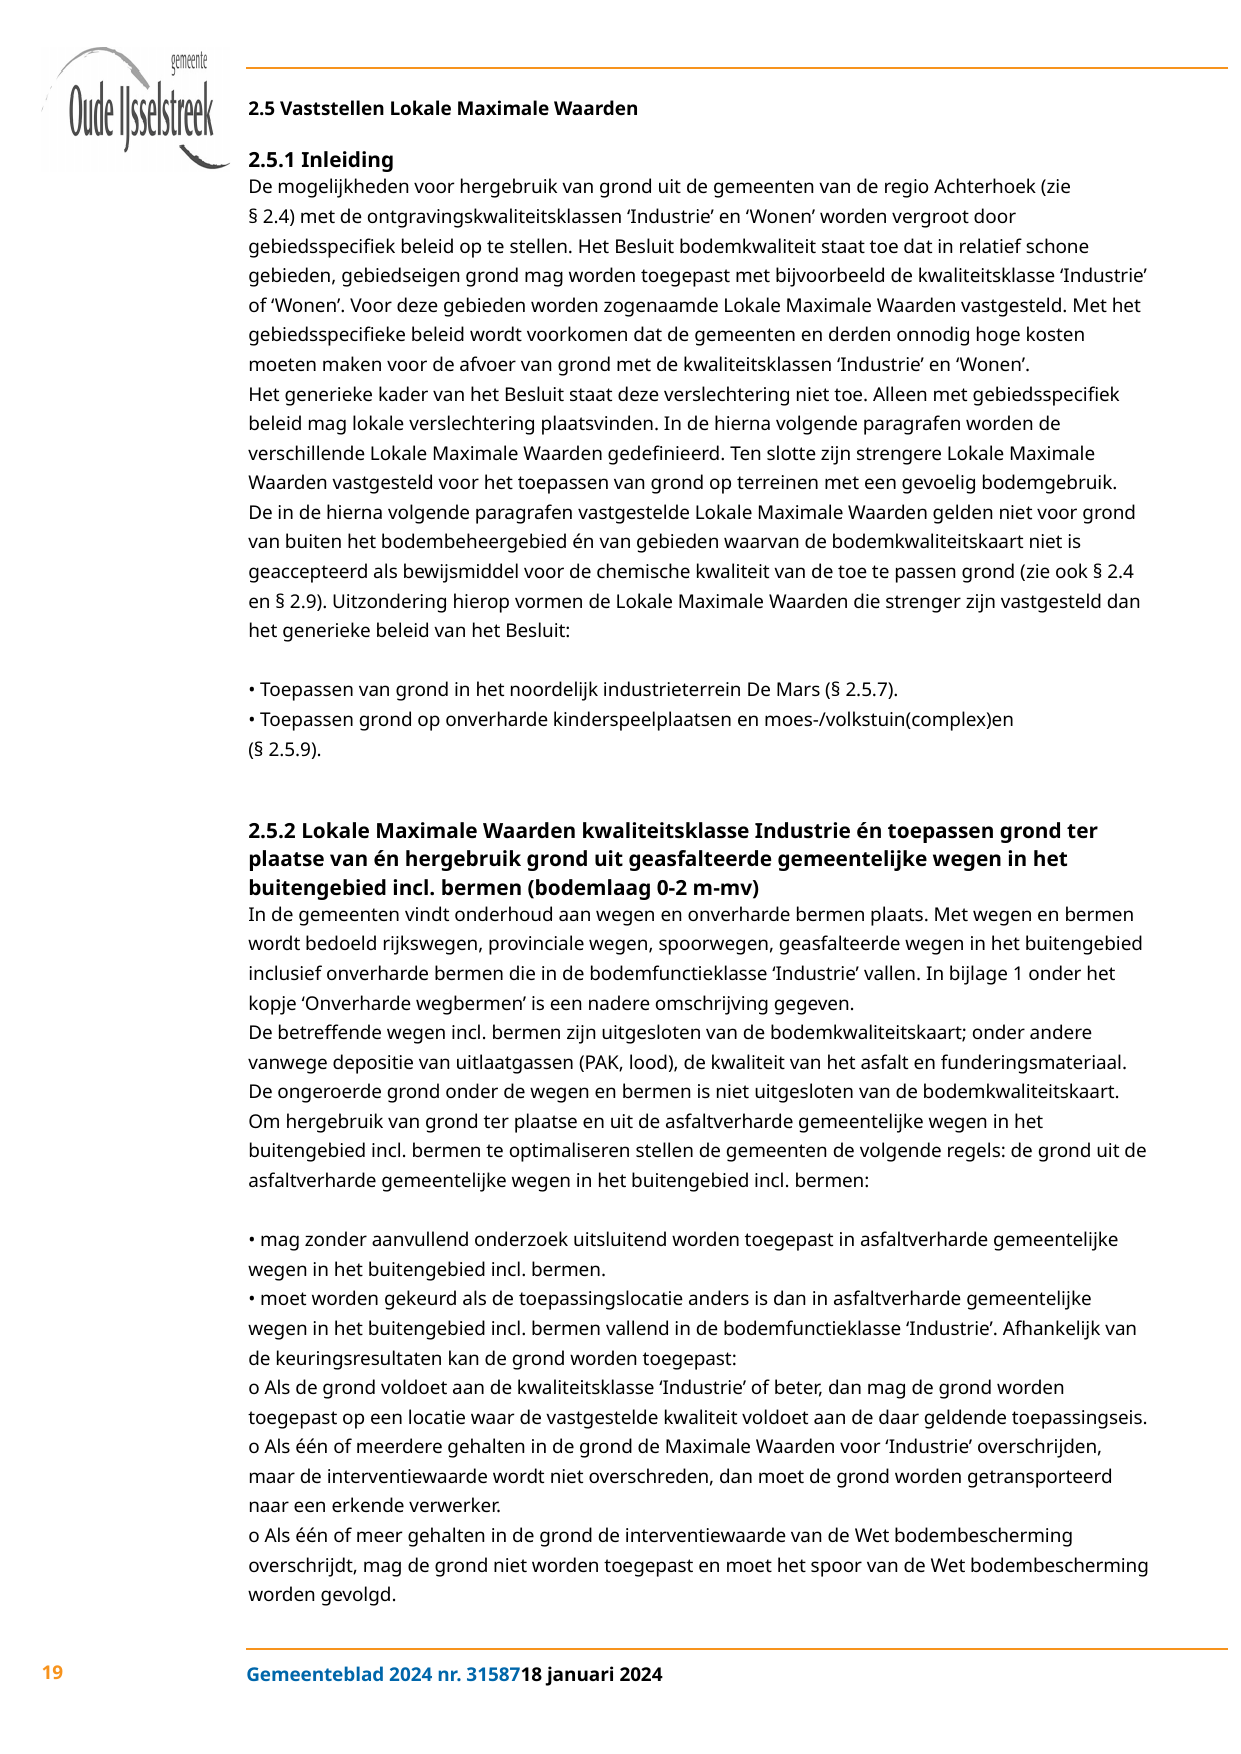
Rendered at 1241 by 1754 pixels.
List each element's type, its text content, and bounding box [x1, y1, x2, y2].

text 2.5 Vaststellen Lokale Maximale Waarden [248, 95, 1152, 121]
text o Als één of meerdere gehalten in de grond de Maximale Waarden voor ‘Industrie’ overschrijden, maar de interventiewaarde wordt niet overschreden, dan moet de grond worden getransporteerd naar een erkende verwerker. [248, 1433, 1152, 1518]
text Om hergebruik van grond ter plaatse en uit de asfaltverharde gemeentelijke wegen in het buitengebied incl. bermen te optimaliseren stellen de gemeenten de volgende regels: de grond uit de asfaltverharde gemeentelijke wegen in het buitengebied incl. bermen: [248, 1108, 1152, 1193]
text De mogelijkheden voor hergebruik van grond uit de gemeenten van de regio Achterhoek (zie [248, 174, 1152, 199]
text § 2.4) met de ontgravingskwaliteitsklassen ‘Industrie’ en ‘Wonen’ worden vergroot door gebiedsspecifiek beleid op te stellen. Het Besluit bodemkwaliteit staat toe dat in relatief schone gebieden, gebiedseigen grond mag worden toegepast met bijvoorbeeld de kwaliteitsklasse ‘Industrie’ of ‘Wonen’. Voor deze gebieden worden zogenaamde Lokale Maximale Waarden vastgesteld. Met het gebiedsspecifieke beleid wordt voorkomen dat de gemeenten en derden onnodig hoge kosten moeten maken voor de afvoer van grond met de kwaliteitsklassen ‘Industrie’ en ‘Wonen’. [248, 203, 1152, 377]
text 2.5.2 Lokale Maximale Waarden kwaliteitsklasse Industrie én toepassen grond ter plaatse van én hergebruik grond uit geasfalteerde gemeentelijke wegen in het buitengebied incl. bermen (bodemlaag 0-2 m-mv) [248, 816, 1152, 901]
text • Toepassen grond op onverharde kinderspeelplaatsen en moes-/volkstuin(complex)en [248, 706, 1152, 732]
text In de gemeenten vindt onderhoud aan wegen en onverharde bermen plaats. Met wegen en bermen wordt bedoeld rijkswegen, provinciale wegen, spoorwegen, geasfalteerde wegen in het buitengebied inclusief onverharde bermen die in de bodemfunctieklasse ‘Industrie’ vallen. In bijlage 1 onder het kopje ‘Onverharde wegbermen’ is een nadere omschrijving gegeven. [248, 901, 1152, 1016]
text o Als één of meer gehalten in de grond de interventiewaarde van de Wet bodembescherming overschrijdt, mag de grond niet worden toegepast en moet het spoor van de Wet bodembescherming worden gevolgd. [248, 1522, 1152, 1607]
text Het generieke kader van het Besluit staat deze verslechtering niet toe. Alleen met gebiedsspecifiek beleid mag lokale verslechtering plaatsvinden. In de hierna volgende paragrafen worden de verschillende Lokale Maximale Waarden gedefinieerd. Ten slotte zijn strengere Lokale Maximale Waarden vastgesteld voor het toepassen van grond op terreinen met een gevoelig bodemgebruik. [248, 381, 1152, 495]
text De betreffende wegen incl. bermen zijn uitgesloten van de bodemkwaliteitskaart; onder andere vanwege depositie van uitlaatgassen (PAK, lood), de kwaliteit van het asfalt en funderingsmateriaal. De ongeroerde grond onder de wegen en bermen is niet uitgesloten van de bodemkwaliteitskaart. [248, 1019, 1152, 1104]
text (§ 2.5.9). [248, 736, 1152, 761]
text 2.5.1 Inleiding [248, 145, 1152, 174]
text • mag zonder aanvullend onderzoek uitsluitend worden toegepast in asfaltverharde gemeentelijke wegen in het buitengebied incl. bermen. [248, 1226, 1152, 1282]
picture [41, 47, 231, 172]
text • Toepassen van grond in het noordelijk industrieterrein De Mars (§ 2.5.7). [248, 677, 1152, 702]
text De in de hierna volgende paragrafen vastgestelde Lokale Maximale Waarden gelden niet voor grond van buiten het bodembeheergebied én van gebieden waarvan de bodemkwaliteitskaart niet is geaccepteerd als bewijsmiddel voor de chemische kwaliteit van de toe te passen grond (zie ook § 2.4 en § 2.9). Uitzondering hierop vormen de Lokale Maximale Waarden die strenger zijn vastgesteld dan het generieke beleid van het Besluit: [248, 499, 1152, 643]
text • moet worden gekeurd als de toepassingslocatie anders is dan in asfaltverharde gemeentelijke wegen in het buitengebied incl. bermen vallend in de bodemfunctieklasse ‘Industrie’. Afhankelijk van de keuringsresultaten kan de grond worden toegepast: [248, 1286, 1152, 1371]
text o Als de grond voldoet aan de kwaliteitsklasse ‘Industrie’ of beter, dan mag de grond worden toegepast op een locatie waar de vastgestelde kwaliteit voldoet aan de daar geldende toepassingseis. [248, 1374, 1152, 1430]
